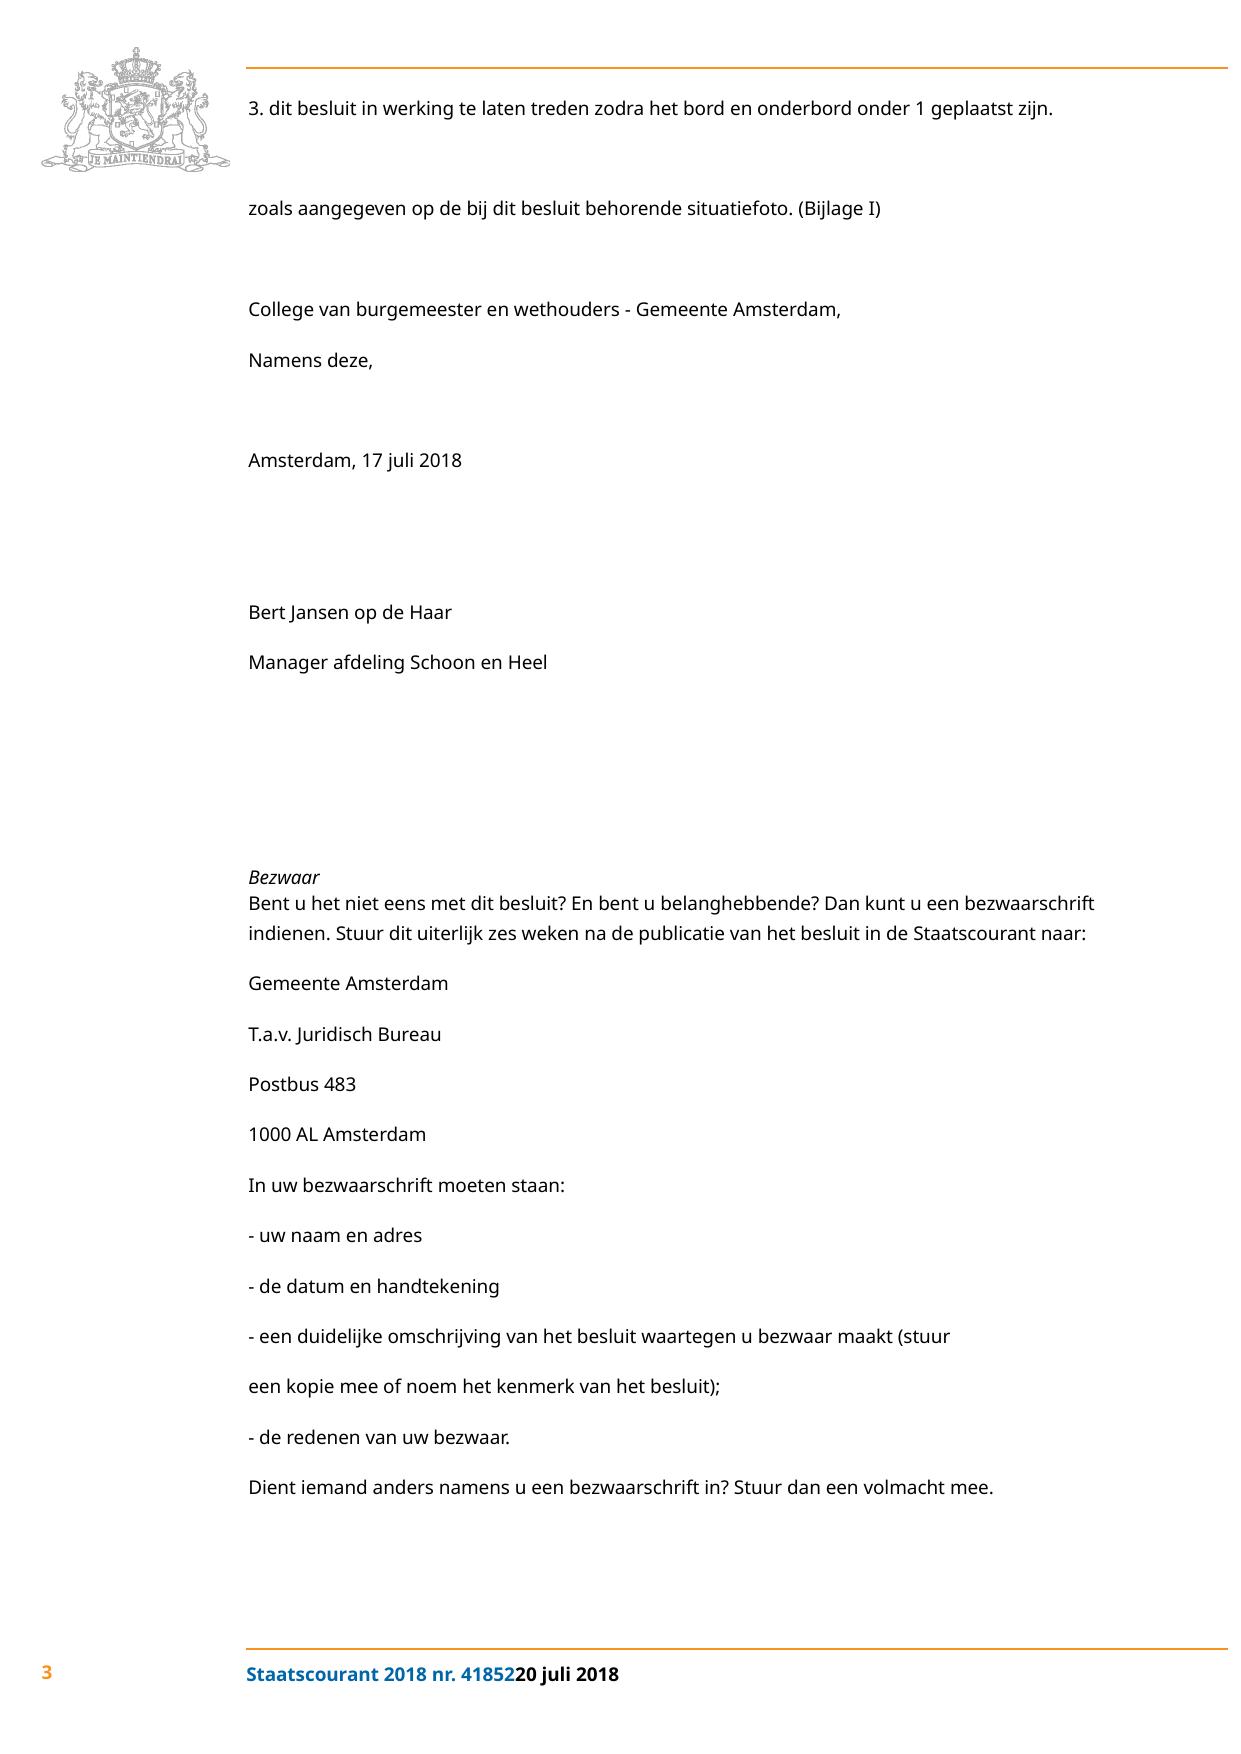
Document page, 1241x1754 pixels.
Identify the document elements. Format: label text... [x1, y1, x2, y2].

text In uw bezwaarschrift moeten staan: [248, 1172, 1152, 1198]
text - de datum en handtekening [248, 1273, 1152, 1298]
text T.a.v. Juridisch Bureau [248, 1021, 1152, 1046]
text Bezwaar [248, 864, 1152, 890]
text Postbus 483 [248, 1071, 1152, 1097]
text College van burgemeester en wethouders - Gemeente Amsterdam, [248, 296, 1152, 322]
text Amsterdam, 17 juli 2018 [248, 448, 1152, 473]
text Gemeente Amsterdam [248, 970, 1152, 996]
text - de redenen van uw bezwaar. [248, 1424, 1152, 1450]
text zoals aangegeven op de bij dit besluit behorende situatiefoto. (Bijlage I) [248, 196, 1152, 221]
text Bert Jansen op de Haar [248, 599, 1152, 625]
text - uw naam en adres [248, 1222, 1152, 1248]
text Bent u het niet eens met dit besluit? En bent u belanghebbende? Dan kunt u een bezwaarschrift indienen. Stuur dit uiterlijk zes weken na de publicatie van het besluit in de Staatscourant naar: [248, 890, 1152, 946]
text - een duidelijke omschrijving van het besluit waartegen u bezwaar maakt (stuur [248, 1323, 1152, 1349]
text Dient iemand anders namens u een bezwaarschrift in? Stuur dan een volmacht mee. [248, 1474, 1152, 1500]
text Namens deze, [248, 347, 1152, 373]
text 3. dit besluit in werking te laten treden zodra het bord en onderbord onder 1 geplaatst zijn. [248, 95, 1152, 121]
text Manager afdeling Schoon en Heel [248, 649, 1152, 675]
text een kopie mee of noem het kenmerk van het besluit); [248, 1374, 1152, 1399]
text 1000 AL Amsterdam [248, 1122, 1152, 1147]
picture [41, 47, 231, 172]
